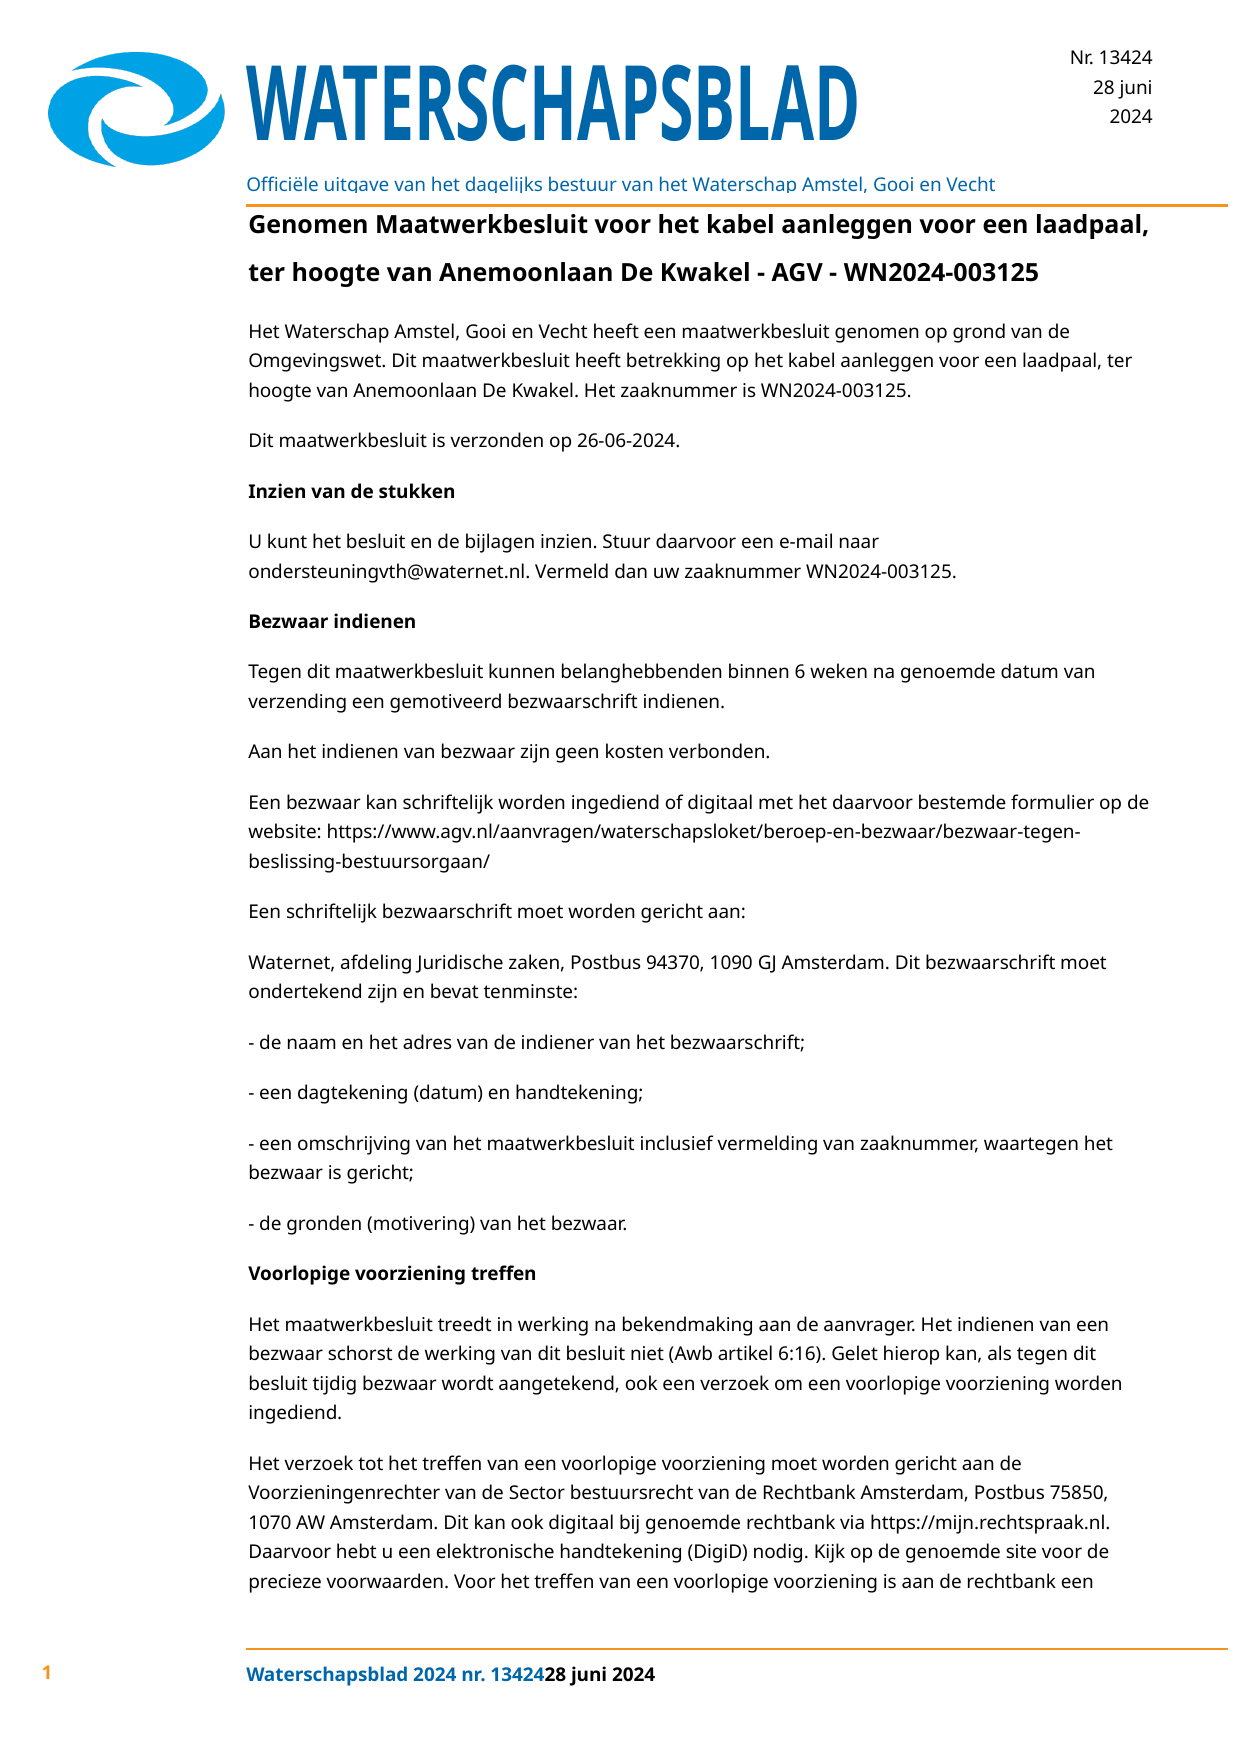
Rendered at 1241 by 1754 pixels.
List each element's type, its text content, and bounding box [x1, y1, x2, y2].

text - een dagtekening (datum) en handtekening; [248, 1079, 1152, 1105]
text Het maatwerkbesluit treedt in werking na bekendmaking aan de aanvrager. Het indienen van een bezwaar schorst de werking van dit besluit niet (Awb artikel 6:16). Gelet hierop kan, als tegen dit besluit tijdig bezwaar wordt aangetekend, ook een verzoek om een voorlopige voorziening worden ingediend. [248, 1311, 1152, 1425]
text U kunt het besluit en de bijlagen inzien. Stuur daarvoor een e-mail naar ondersteuningvth@waternet.nl. Vermeld dan uw zaaknummer WN2024-003125. [248, 528, 1152, 584]
text Een schriftelijk bezwaarschrift moet worden gericht aan: [248, 899, 1152, 924]
text - de gronden (motivering) van het bezwaar. [248, 1210, 1152, 1236]
text Het Waterschap Amstel, Gooi en Vecht heeft een maatwerkbesluit genomen op grond van de Omgevingswet. Dit maatwerkbesluit heeft betrekking op het kabel aanleggen voor een laadpaal, ter hoogte van Anemoonlaan De Kwakel. Het zaaknummer is WN2024-003125. [248, 318, 1152, 403]
text Genomen Maatwerkbesluit voor het kabel aanleggen voor een laadpaal, ter hoogte van Anemoonlaan De Kwakel - AGV - WN2024-003125 [248, 207, 1152, 288]
text Tegen dit maatwerkbesluit kunnen belanghebbenden binnen 6 weken na genoemde datum van verzending een gemotiveerd bezwaarschrift indienen. [248, 659, 1152, 714]
picture [41, 47, 231, 172]
text Aan het indienen van bezwaar zijn geen kosten verbonden. [248, 739, 1152, 764]
text Waternet, afdeling Juridische zaken, Postbus 94370, 1090 GJ Amsterdam. Dit bezwaarschrift moet ondertekend zijn en bevat tenminste: [248, 949, 1152, 1004]
text - een omschrijving van het maatwerkbesluit inclusief vermelding van zaaknummer, waartegen het bezwaar is gericht; [248, 1130, 1152, 1185]
text Inzien van de stukken [248, 478, 1152, 504]
text Voorlopige voorziening treffen [248, 1260, 1152, 1286]
text Het verzoek tot het treffen van een voorlopige voorziening moet worden gericht aan de Voorzieningenrechter van de Sector bestuursrecht van de Rechtbank Amsterdam, Postbus 75850, 1070 AW Amsterdam. Dit kan ook digitaal bij genoemde rechtbank via https://mijn.rechtspraak.nl. Daarvoor hebt u een elektronische handtekening (DigiD) nodig. Kijk op de genoemde site voor de precieze voorwaarden. Voor het treffen van een voorlopige voorziening is aan de rechtbank een [248, 1450, 1152, 1594]
text Dit maatwerkbesluit is verzonden op 26-06-2024. [248, 427, 1152, 453]
text - de naam en het adres van de indiener van het bezwaarschrift; [248, 1029, 1152, 1055]
text Een bezwaar kan schriftelijk worden ingediend of digitaal met het daarvoor bestemde formulier op de website: https://www.agv.nl/aanvragen/waterschapsloket/beroep-en-bezwaar/bezwaar-tegen-beslissing-bestuursorgaan/ [248, 789, 1152, 874]
text Bezwaar indienen [248, 608, 1152, 634]
